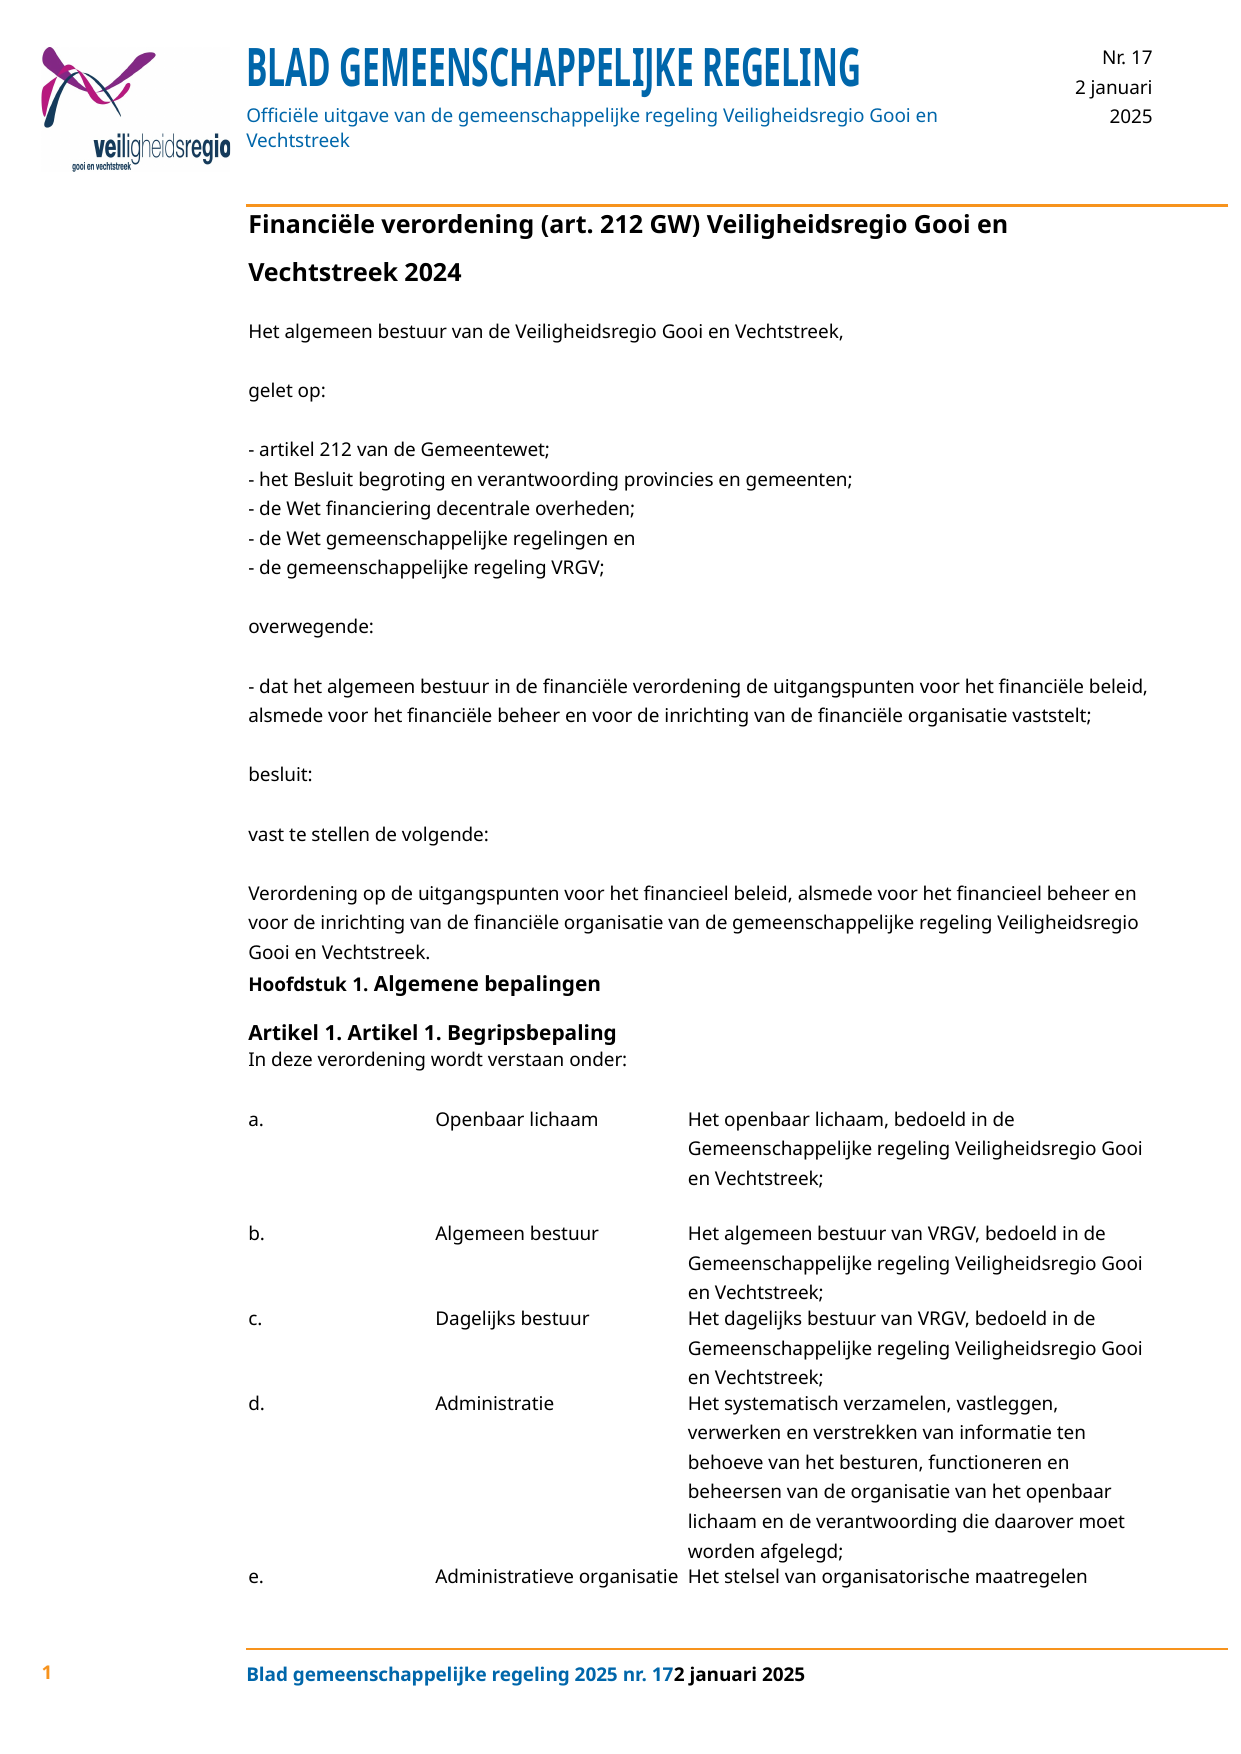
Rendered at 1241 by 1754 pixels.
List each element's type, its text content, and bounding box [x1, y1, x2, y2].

table_cell Het dagelijks bestuur van VRGV, bedoeld in de Gemeenschappelijke regeling Veiligheidsregio Gooi en Vechtstreek; [688, 1305, 1152, 1390]
text Het algemeen bestuur van de Veiligheidsregio Gooi en Vechtstreek, [248, 318, 1152, 344]
text Artikel 1. Artikel 1. Begripsbepaling [248, 1018, 1152, 1046]
text In deze verordening wordt verstaan onder: [248, 1046, 1152, 1072]
table_cell Dagelijks bestuur [435, 1305, 688, 1390]
table_header Het openbaar lichaam, bedoeld in de Gemeenschappelijke regeling Veiligheidsregio Gooi en Vechtstreek; [688, 1106, 1152, 1220]
text - het Besluit begroting en verantwoording provincies en gemeenten; [248, 466, 1152, 492]
table_cell Algemeen bestuur [435, 1220, 688, 1305]
table_cell d. [248, 1390, 435, 1564]
text - de Wet gemeenschappelijke regelingen en [248, 525, 1152, 551]
table_cell Het systematisch verzamelen, vastleggen, verwerken en verstrekken van informatie ten behoeve van het besturen, functioneren en beheersen van de organisatie van het openbaar lichaam en de verantwoording die daarover moet worden afgelegd; [688, 1390, 1152, 1564]
table_cell e. [248, 1564, 435, 1589]
table_cell c. [248, 1305, 435, 1390]
text - de gemeenschappelijke regeling VRGV; [248, 554, 1152, 580]
text vast te stellen de volgende: [248, 821, 1152, 847]
table_header a. [248, 1106, 435, 1220]
table_cell Het algemeen bestuur van VRGV, bedoeld in de Gemeenschappelijke regeling Veiligheidsregio Gooi en Vechtstreek; [688, 1220, 1152, 1305]
table_header Openbaar lichaam [435, 1106, 688, 1220]
text Hoofdstuk 1. Algemene bepalingen [248, 969, 1152, 997]
text besluit: [248, 762, 1152, 787]
table_cell Het stelsel van organisatorische maatregelen [688, 1564, 1152, 1589]
picture [41, 47, 231, 172]
text overwegende: [248, 614, 1152, 639]
text - artikel 212 van de Gemeentewet; [248, 436, 1152, 462]
text - dat het algemeen bestuur in de financiële verordening de uitgangspunten voor het financiële beleid, alsmede voor het financiële beheer en voor de inrichting van de financiële organisatie vaststelt; [248, 673, 1152, 728]
table_cell Administratie [435, 1390, 688, 1564]
text Financiële verordening (art. 212 GW) Veiligheidsregio Gooi en Vechtstreek 2024 [248, 207, 1152, 288]
text - de Wet financiering decentrale overheden; [248, 495, 1152, 521]
text gelet op: [248, 377, 1152, 403]
table_cell Administratieve organisatie [435, 1564, 688, 1589]
text Verordening op de uitgangspunten voor het financieel beleid, alsmede voor het financieel beheer en voor de inrichting van de financiële organisatie van de gemeenschappelijke regeling Veiligheidsregio Gooi en Vechtstreek. [248, 880, 1152, 965]
table_cell b. [248, 1220, 435, 1305]
